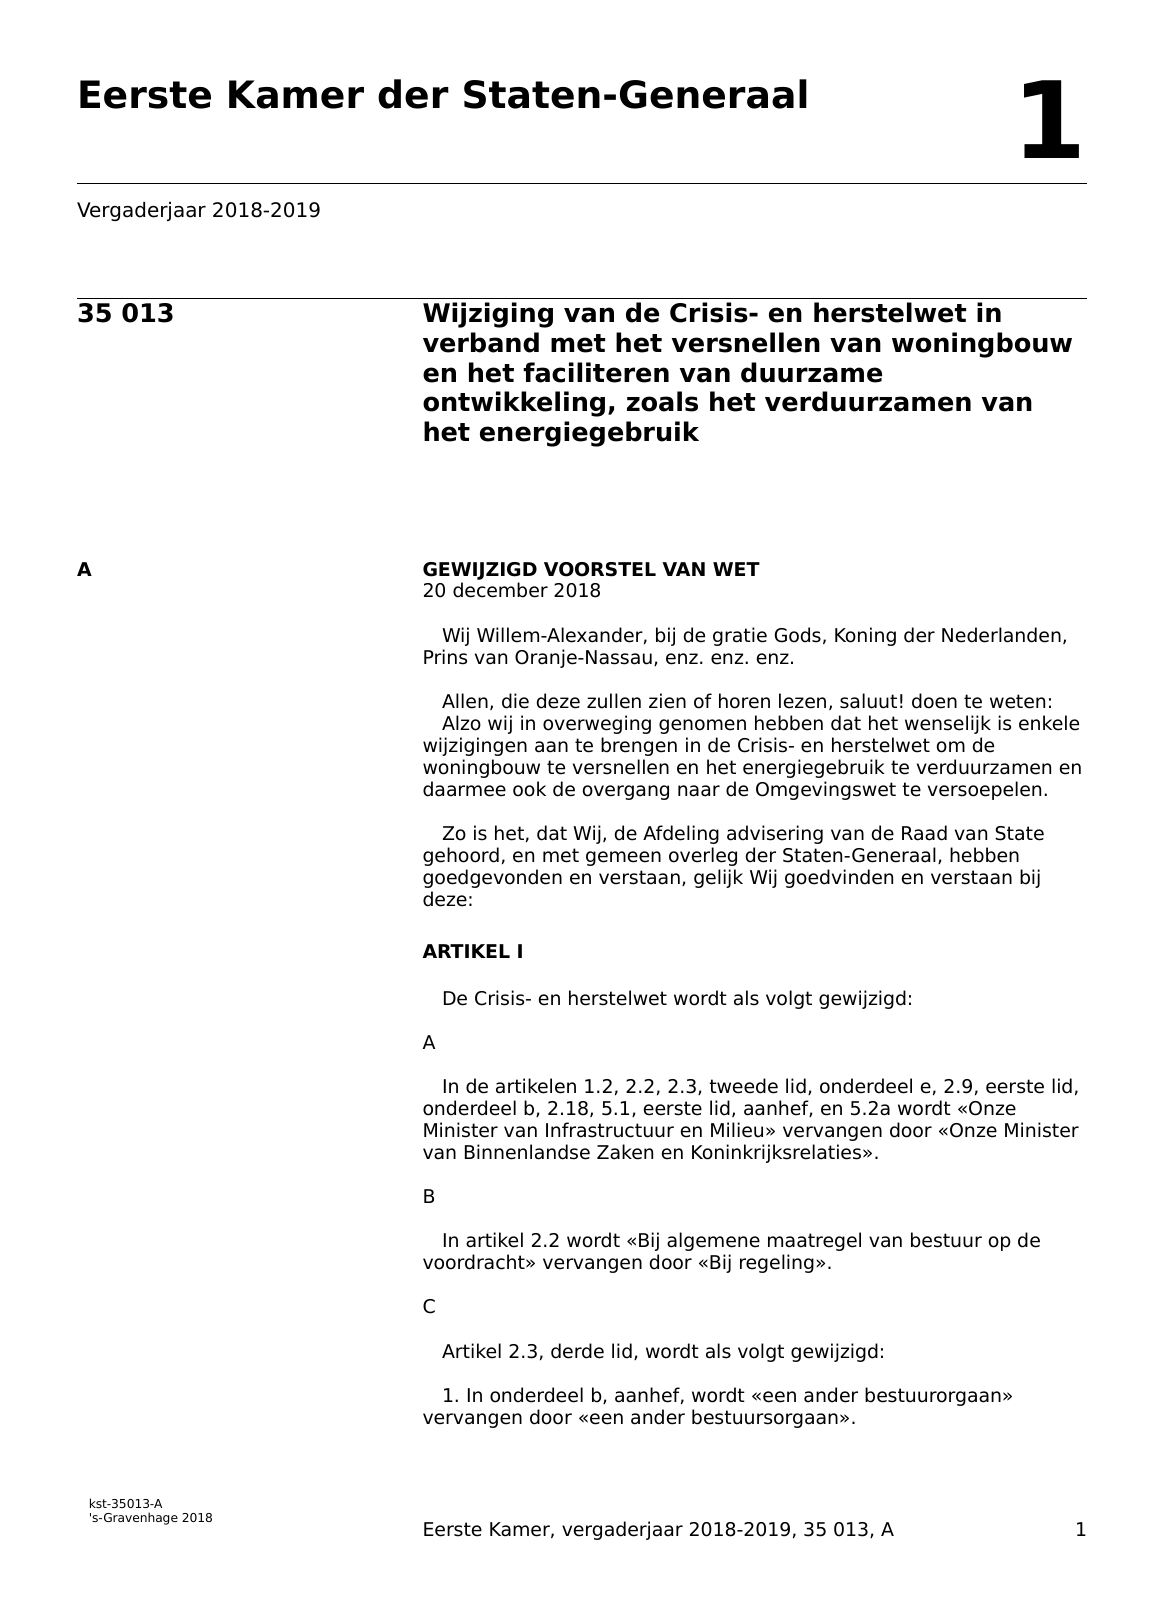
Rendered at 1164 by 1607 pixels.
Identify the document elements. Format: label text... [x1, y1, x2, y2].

text 's-Gravenhage 2018 [88, 1511, 323, 1525]
text Wij Willem-Alexander, bij de gratie Gods, Koning der Nederlanden, Prins van Oranje-Nassau, enz. enz. enz. [422, 624, 1087, 668]
text De Crisis- en herstelwet wordt als volgt gewijzigd: [422, 988, 1087, 1010]
text B [422, 1186, 1087, 1208]
text In artikel 2.2 wordt «Bij algemene maatregel van bestuur op de voordracht» vervangen door «Bij regeling». [422, 1230, 1087, 1274]
text 20 december 2018 [422, 580, 1087, 602]
text Allen, die deze zullen zien of horen lezen, saluut! doen te weten: [422, 691, 1087, 713]
subtitle ARTIKEL I [422, 941, 1087, 963]
text C [422, 1296, 1087, 1318]
text In de artikelen 1.2, 2.2, 2.3, tweede lid, onderdeel e, 2.9, eerste lid, onderdeel b, 2.18, 5.1, eerste lid, aanhef, en 5.2a wordt «Onze Minister van Infrastructuur en Milieu» vervangen door «Onze Minister van Binnenlandse Zaken en Koninkrijksrelaties». [422, 1076, 1087, 1164]
text Zo is het, dat Wij, de Afdeling advisering van de Raad van State gehoord, en met gemeen overleg der Staten-Generaal, hebben goedgevonden en verstaan, gelijk Wij goedvinden en verstaan bij deze: [422, 823, 1087, 911]
text 1. In onderdeel b, aanhef, wordt «een ander bestuurorgaan» vervangen door «een ander bestuursorgaan». [422, 1385, 1087, 1429]
text A [422, 1032, 1087, 1054]
text Artikel 2.3, derde lid, wordt als volgt gewijzigd: [422, 1341, 1087, 1363]
table_header 1 [886, 59, 1087, 183]
subtitle A GEWIJZIGD VOORSTEL VAN WET [77, 558, 1087, 580]
text Alzo wij in overweging genomen hebben dat het wenselijk is enkele wijzigingen aan te brengen in de Crisis- en herstelwet om de woningbouw te versnellen en het energiegebruik te verduurzamen en daarmee ook de overgang naar de Omgevingswet te versoepelen. [422, 713, 1087, 801]
table_cell Vergaderjaar 2018-2019 [77, 184, 1087, 298]
table_header Eerste Kamer der Staten-Generaal [77, 59, 886, 183]
text kst-35013-A [88, 1497, 323, 1511]
subtitle 35 013 Wijziging van de Crisis- en herstelwet in verband met het versnellen van woningbouw en het faciliteren van duurzame ontwikkeling, zoals het verduurzamen van het energiegebruik [77, 299, 1087, 447]
